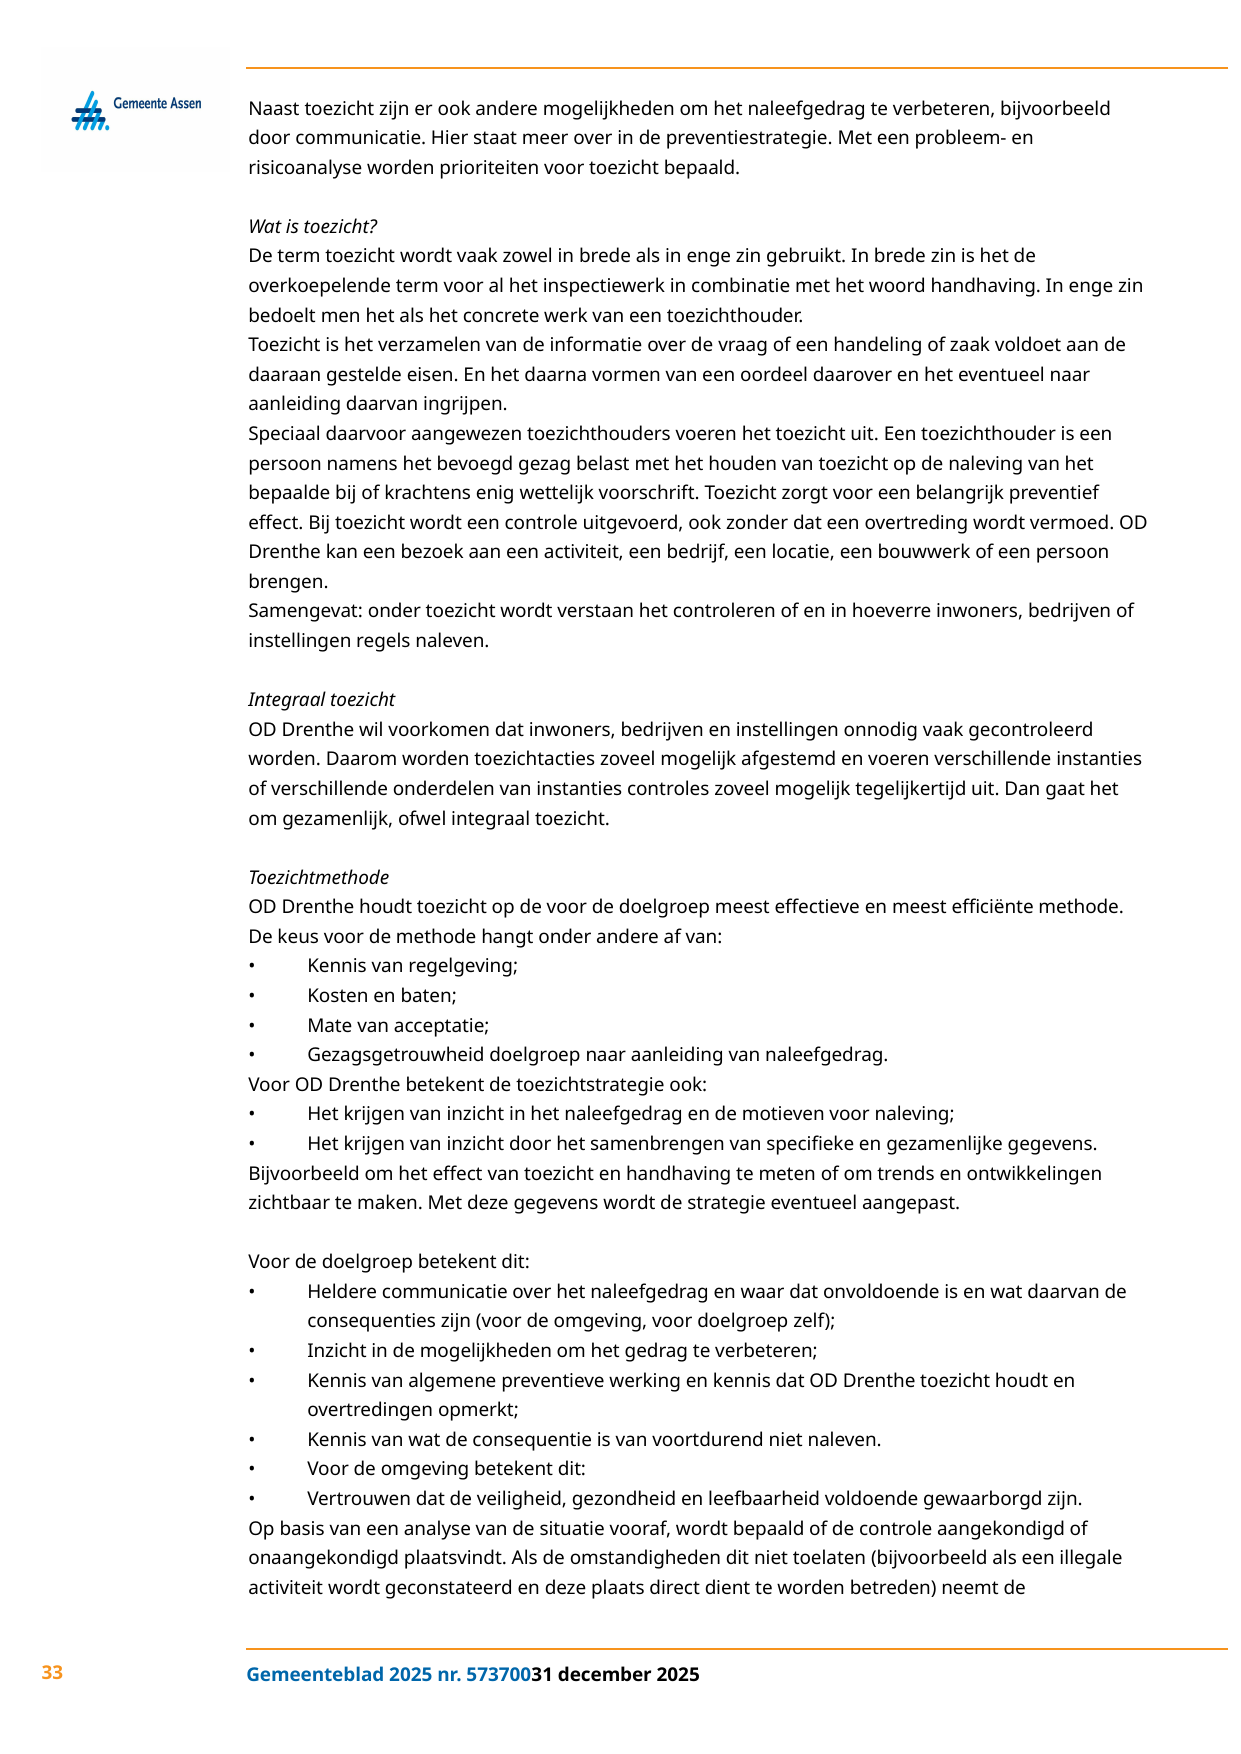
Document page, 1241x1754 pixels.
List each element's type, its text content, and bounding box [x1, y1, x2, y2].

list Gezagsgetrouwheid doelgroep naar aanleiding van naleefgedrag. [248, 1041, 1152, 1067]
list Heldere communicatie over het naleefgedrag en waar dat onvoldoende is en wat daarvan de consequenties zijn (voor de omgeving, voor doelgroep zelf); [248, 1278, 1152, 1333]
text Toezichtmethode [248, 864, 1152, 890]
text Wat is toezicht? [248, 213, 1152, 239]
text Integraal toezicht [248, 686, 1152, 712]
list Kosten en baten; [248, 982, 1152, 1008]
text Op basis van een analyse van de situatie vooraf, wordt bepaald of de controle aangekondigd of onaangekondigd plaatsvindt. Als de omstandigheden dit niet toelaten (bijvoorbeeld als een illegale activiteit wordt geconstateerd en deze plaats direct dient te worden betreden) neemt de [248, 1515, 1152, 1600]
list Kennis van regelgeving; [248, 953, 1152, 978]
text Voor de doelgroep betekent dit: [248, 1248, 1152, 1274]
list Het krijgen van inzicht door het samenbrengen van specifieke en gezamenlijke gegevens. [248, 1130, 1152, 1156]
text Toezicht is het verzamelen van de informatie over de vraag of een handeling of zaak voldoet aan de daaraan gestelde eisen. En het daarna vormen van een oordeel daarover en het eventueel naar aanleiding daarvan ingrijpen. [248, 331, 1152, 416]
text Bijvoorbeeld om het effect van toezicht en handhaving te meten of om trends en ontwikkelingen zichtbaar te maken. Met deze gegevens wordt de strategie eventueel aangepast. [248, 1160, 1152, 1215]
picture [41, 47, 231, 172]
text Speciaal daarvoor aangewezen toezichthouders voeren het toezicht uit. Een toezichthouder is een persoon namens het bevoegd gezag belast met het houden van toezicht op de naleving van het bepaalde bij of krachtens enig wettelijk voorschrift. Toezicht zorgt voor een belangrijk preventief effect. Bij toezicht wordt een controle uitgevoerd, ook zonder dat een overtreding wordt vermoed. OD Drenthe kan een bezoek aan een activiteit, een bedrijf, een locatie, een bouwwerk of een persoon brengen. [248, 420, 1152, 594]
list Het krijgen van inzicht in het naleefgedrag en de motieven voor naleving; [248, 1101, 1152, 1126]
list Kennis van algemene preventieve werking en kennis dat OD Drenthe toezicht houdt en overtredingen opmerkt; [248, 1367, 1152, 1422]
list Voor de omgeving betekent dit: [248, 1456, 1152, 1481]
list Inzicht in de mogelijkheden om het gedrag te verbeteren; [248, 1337, 1152, 1363]
text Samengevat: onder toezicht wordt verstaan het controleren of en in hoeverre inwoners, bedrijven of instellingen regels naleven. [248, 598, 1152, 653]
text Naast toezicht zijn er ook andere mogelijkheden om het naleefgedrag te verbeteren, bijvoorbeeld door communicatie. Hier staat meer over in de preventiestrategie. Met een probleem- en risicoanalyse worden prioriteiten voor toezicht bepaald. [248, 95, 1152, 180]
text De term toezicht wordt vaak zowel in brede als in enge zin gebruikt. In brede zin is het de overkoepelende term voor al het inspectiewerk in combinatie met het woord handhaving. In enge zin bedoelt men het als het concrete werk van een toezichthouder. [248, 243, 1152, 328]
text OD Drenthe wil voorkomen dat inwoners, bedrijven en instellingen onnodig vaak gecontroleerd worden. Daarom worden toezichtacties zoveel mogelijk afgestemd en voeren verschillende instanties of verschillende onderdelen van instanties controles zoveel mogelijk tegelijkertijd uit. Dan gaat het om gezamenlijk, ofwel integraal toezicht. [248, 716, 1152, 831]
text OD Drenthe houdt toezicht op de voor de doelgroep meest effectieve en meest efficiënte methode. De keus voor de methode hangt onder andere af van: [248, 893, 1152, 949]
list Vertrouwen dat de veiligheid, gezondheid en leefbaarheid voldoende gewaarborgd zijn. [248, 1485, 1152, 1511]
list Mate van acceptatie; [248, 1012, 1152, 1038]
list Kennis van wat de consequentie is van voortdurend niet naleven. [248, 1426, 1152, 1452]
text Voor OD Drenthe betekent de toezichtstrategie ook: [248, 1071, 1152, 1097]
